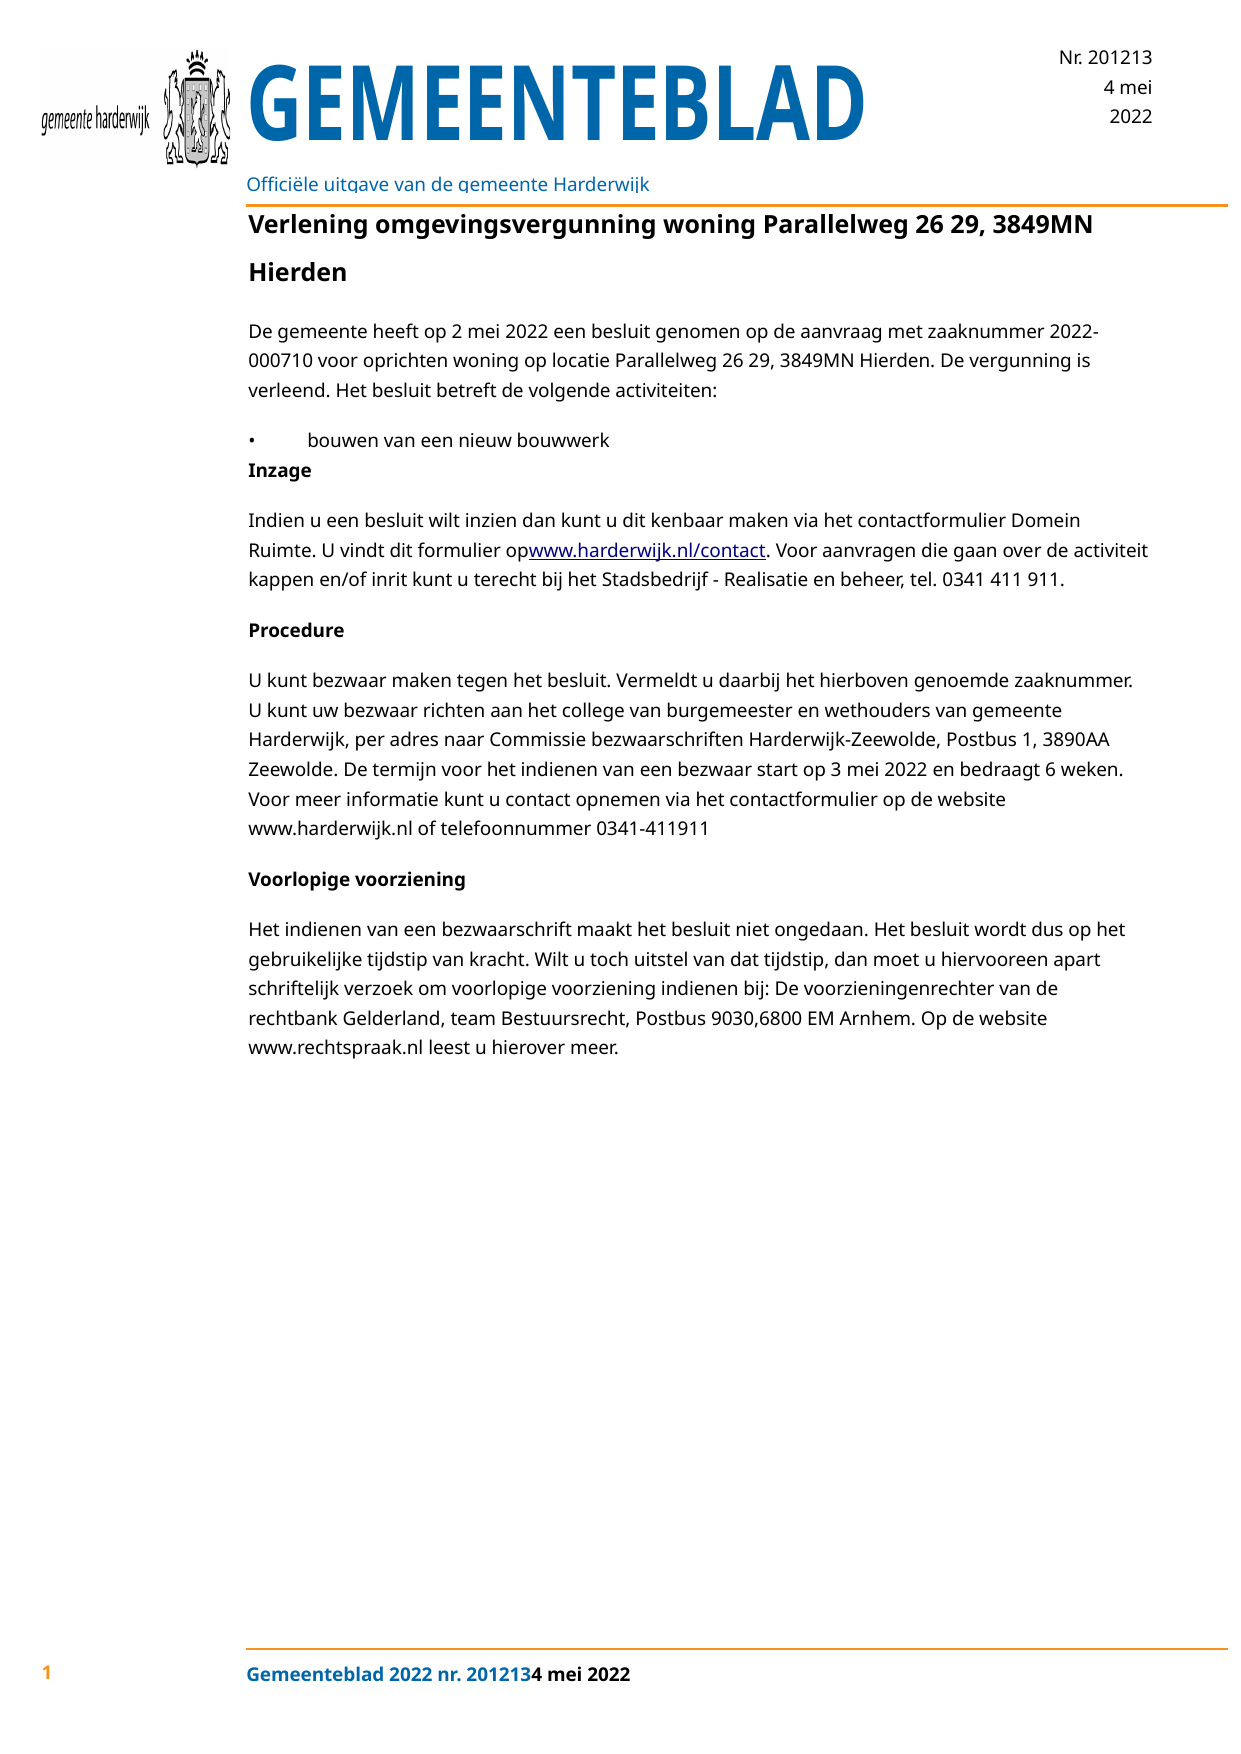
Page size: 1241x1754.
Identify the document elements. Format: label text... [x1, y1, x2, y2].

text Procedure [248, 617, 1152, 643]
text Verlening omgevingsvergunning woning Parallelweg 26 29, 3849MN Hierden [248, 207, 1152, 288]
text U kunt bezwaar maken tegen het besluit. Vermeldt u daarbij het hierboven genoemde zaaknummer. U kunt uw bezwaar richten aan het college van burgemeester en wethouders van gemeente Harderwijk, per adres naar Commissie bezwaarschriften Harderwijk-Zeewolde, Postbus 1, 3890AA Zeewolde. De termijn voor het indienen van een bezwaar start op 3 mei 2022 en bedraagt 6 weken. Voor meer informatie kunt u contact opnemen via het contactformulier op de website www.harderwijk.nl of telefoonnummer 0341-411911 [248, 667, 1152, 841]
text De gemeente heeft op 2 mei 2022 een besluit genomen op de aanvraag met zaaknummer 2022-000710 voor oprichten woning op locatie Parallelweg 26 29, 3849MN Hierden. De vergunning is verleend. Het besluit betreft de volgende activiteiten: [248, 318, 1152, 403]
list bouwen van een nieuw bouwwerk [248, 427, 1152, 453]
picture [41, 47, 231, 172]
text Inzage [248, 457, 1152, 483]
text Indien u een besluit wilt inzien dan kunt u dit kenbaar maken via het contactformulier Domein Ruimte. U vindt dit formulier opwww.harderwijk.nl/contact. Voor aanvragen die gaan over de activiteit kappen en/of inrit kunt u terecht bij het Stadsbedrijf - Realisatie en beheer, tel. 0341 411 911. [248, 507, 1152, 592]
text Voorlopige voorziening [248, 866, 1152, 892]
text Het indienen van een bezwaarschrift maakt het besluit niet ongedaan. Het besluit wordt dus op het gebruikelijke tijdstip van kracht. Wilt u toch uitstel van dat tijdstip, dan moet u hiervooreen apart schriftelijk verzoek om voorlopige voorziening indienen bij: De voorzieningenrechter van de rechtbank Gelderland, team Bestuursrecht, Postbus 9030,6800 EM Arnhem. Op de website www.rechtspraak.nl leest u hierover meer. [248, 916, 1152, 1060]
